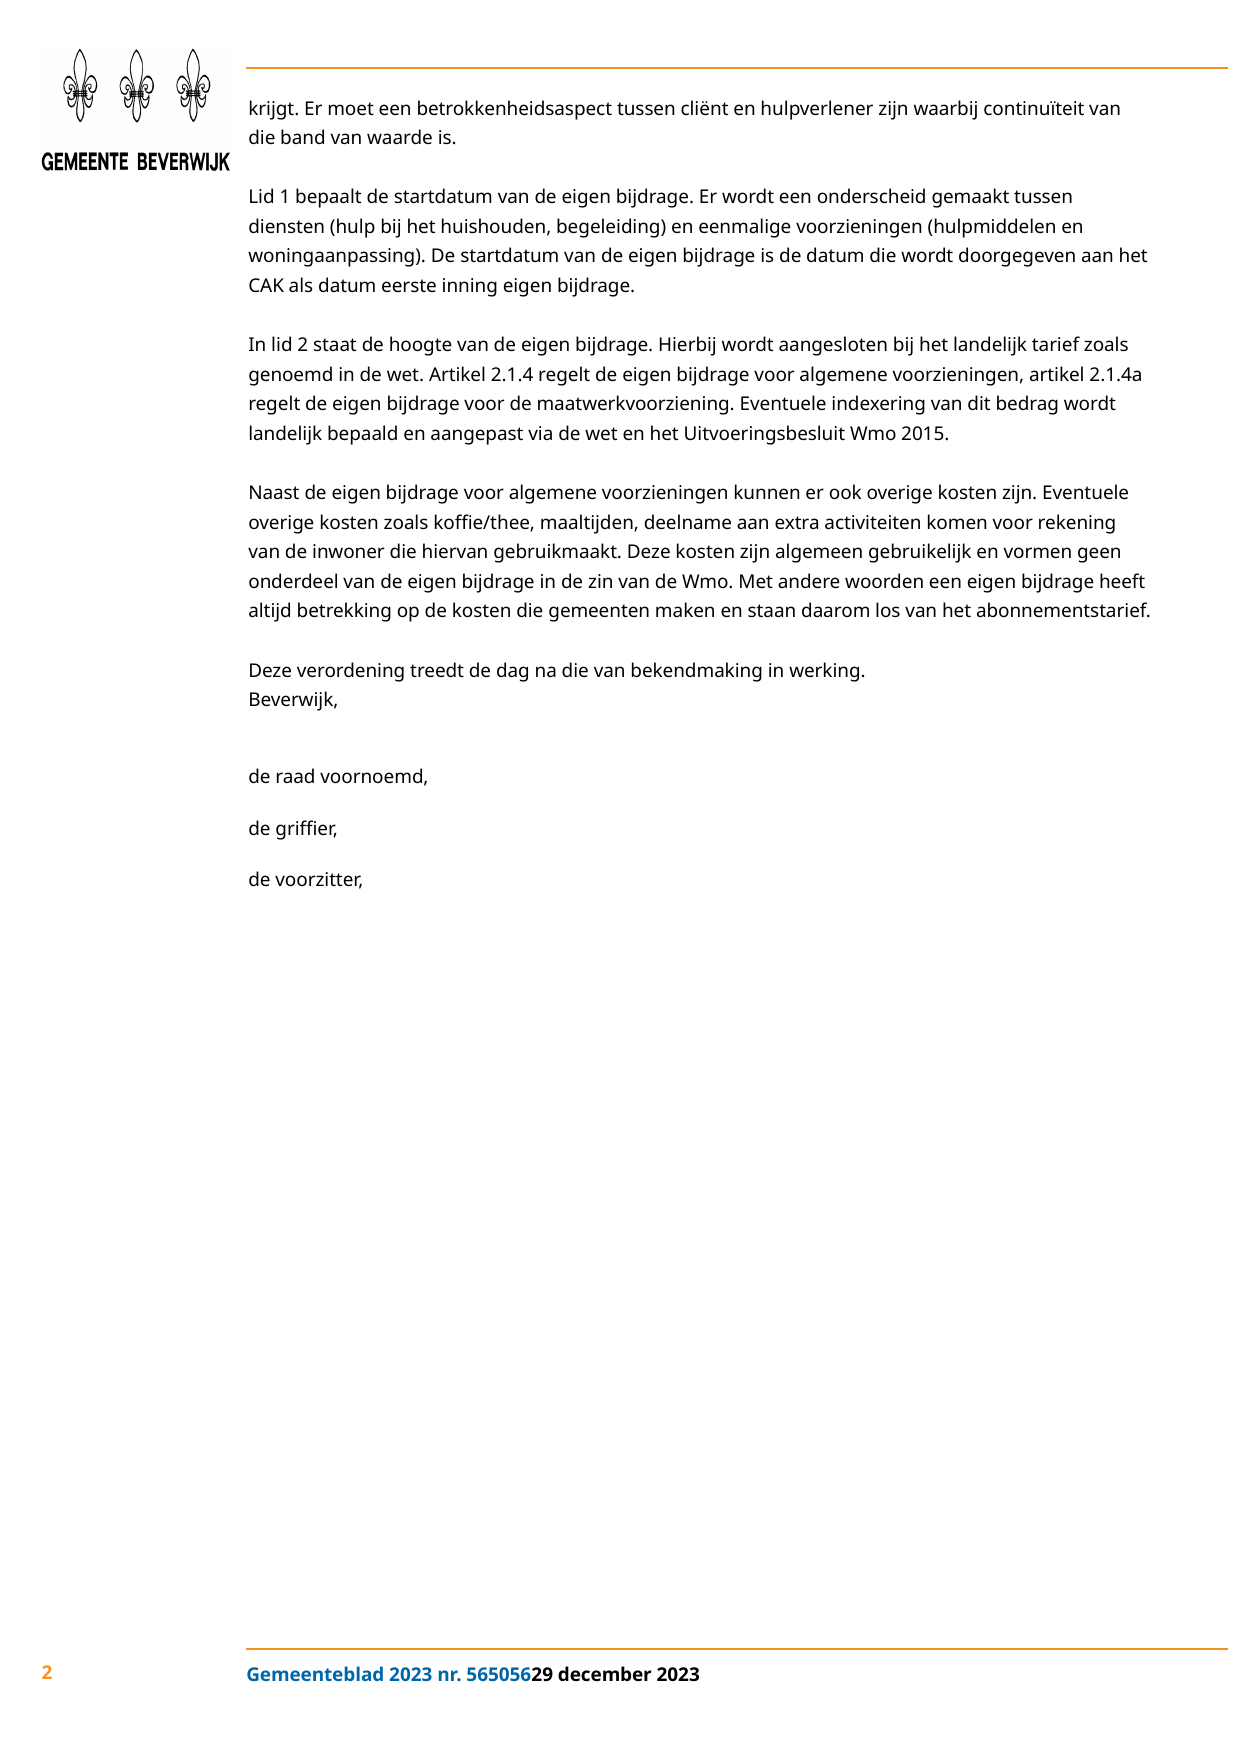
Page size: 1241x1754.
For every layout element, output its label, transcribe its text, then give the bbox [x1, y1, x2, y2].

text Naast de eigen bijdrage voor algemene voorzieningen kunnen er ook overige kosten zijn. Eventuele overige kosten zoals koffie/thee, maaltijden, deelname aan extra activiteiten komen voor rekening van de inwoner die hiervan gebruikmaakt. Deze kosten zijn algemeen gebruikelijk en vormen geen onderdeel van de eigen bijdrage in de zin van de Wmo. Met andere woorden een eigen bijdrage heeft altijd betrekking op de kosten die gemeenten maken en staan daarom los van het abonnementstarief. [248, 479, 1152, 623]
picture [41, 47, 231, 172]
text krijgt. Er moet een betrokkenheidsaspect tussen cliënt en hulpverlener zijn waarbij continuïteit van die band van waarde is. [248, 95, 1152, 150]
text de griffier, [248, 815, 1152, 841]
text de voorzitter, [248, 867, 1152, 892]
text Lid 1 bepaalt de startdatum van de eigen bijdrage. Er wordt een onderscheid gemaakt tussen diensten (hulp bij het huishouden, begeleiding) en eenmalige voorzieningen (hulpmiddelen en woningaanpassing). De startdatum van de eigen bijdrage is de datum die wordt doorgegeven aan het CAK als datum eerste inning eigen bijdrage. [248, 183, 1152, 298]
text de raad voornoemd, [248, 764, 1152, 789]
text In lid 2 staat de hoogte van de eigen bijdrage. Hierbij wordt aangesloten bij het landelijk tarief zoals genoemd in de wet. Artikel 2.1.4 regelt de eigen bijdrage voor algemene voorzieningen, artikel 2.1.4a regelt de eigen bijdrage voor de maatwerkvoorziening. Eventuele indexering van dit bedrag wordt landelijk bepaald en aangepast via de wet en het Uitvoeringsbesluit Wmo 2015. [248, 331, 1152, 446]
text Deze verordening treedt de dag na die van bekendmaking in werking. [248, 657, 1152, 683]
text Beverwijk, [248, 686, 1152, 712]
